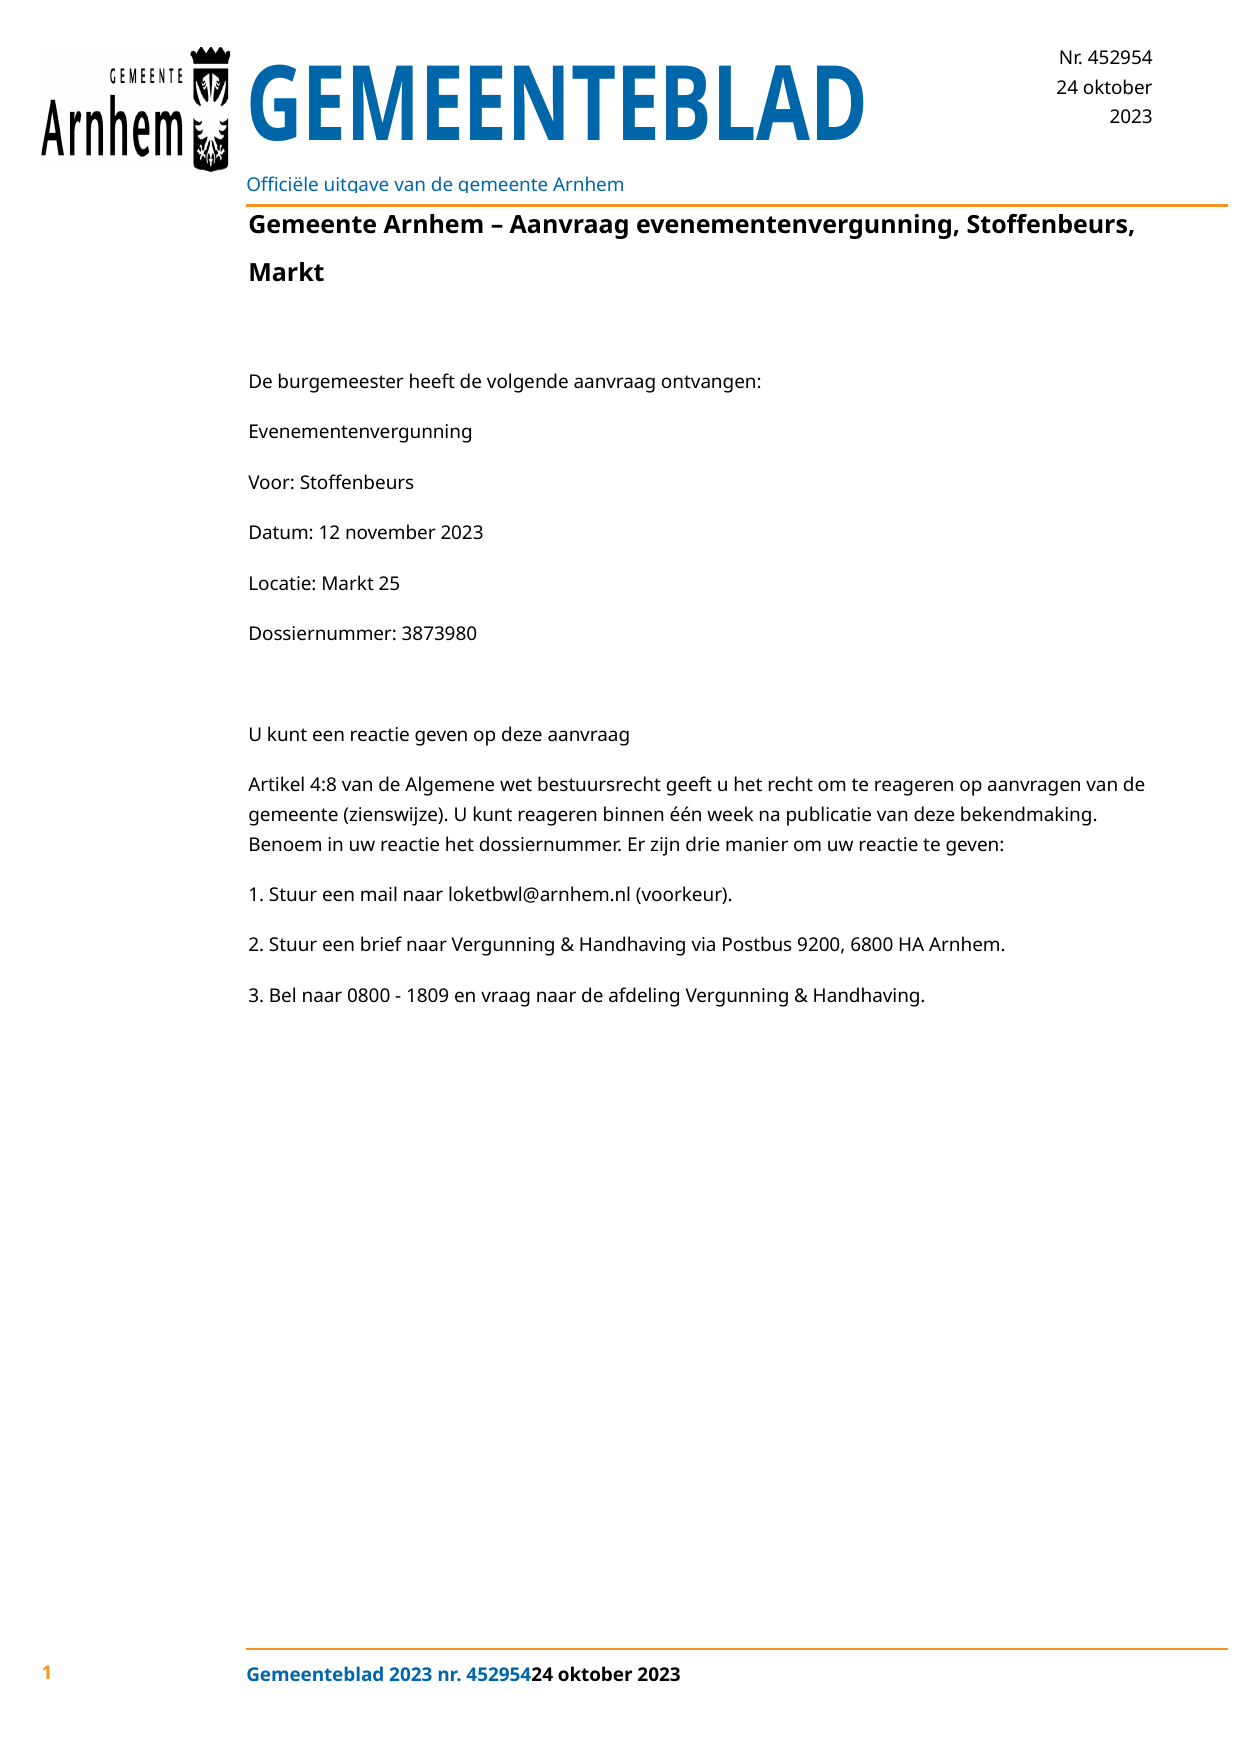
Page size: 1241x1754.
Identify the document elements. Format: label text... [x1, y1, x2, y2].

text De burgemeester heeft de volgende aanvraag ontvangen: [248, 368, 1152, 394]
picture [41, 47, 231, 172]
text Gemeente Arnhem – Aanvraag evenementenvergunning, Stoffenbeurs, Markt [248, 207, 1152, 288]
text 2. Stuur een brief naar Vergunning & Handhaving via Postbus 9200, 6800 HA Arnhem. [248, 932, 1152, 957]
text Locatie: Markt 25 [248, 570, 1152, 596]
text Datum: 12 november 2023 [248, 519, 1152, 545]
text Artikel 4:8 van de Algemene wet bestuursrecht geeft u het recht om te reageren op aanvragen van de gemeente (zienswijze). U kunt reageren binnen één week na publicatie van deze bekendmaking. Benoem in uw reactie het dossiernummer. Er zijn drie manier om uw reactie te geven: [248, 772, 1152, 857]
text 3. Bel naar 0800 - 1809 en vraag naar de afdeling Vergunning & Handhaving. [248, 982, 1152, 1008]
text 1. Stuur een mail naar loketbwl@arnhem.nl (voorkeur). [248, 881, 1152, 907]
text Dossiernummer: 3873980 [248, 620, 1152, 646]
text Evenementenvergunning [248, 419, 1152, 444]
text Voor: Stoffenbeurs [248, 469, 1152, 495]
text U kunt een reactie geven op deze aanvraag [248, 721, 1152, 747]
